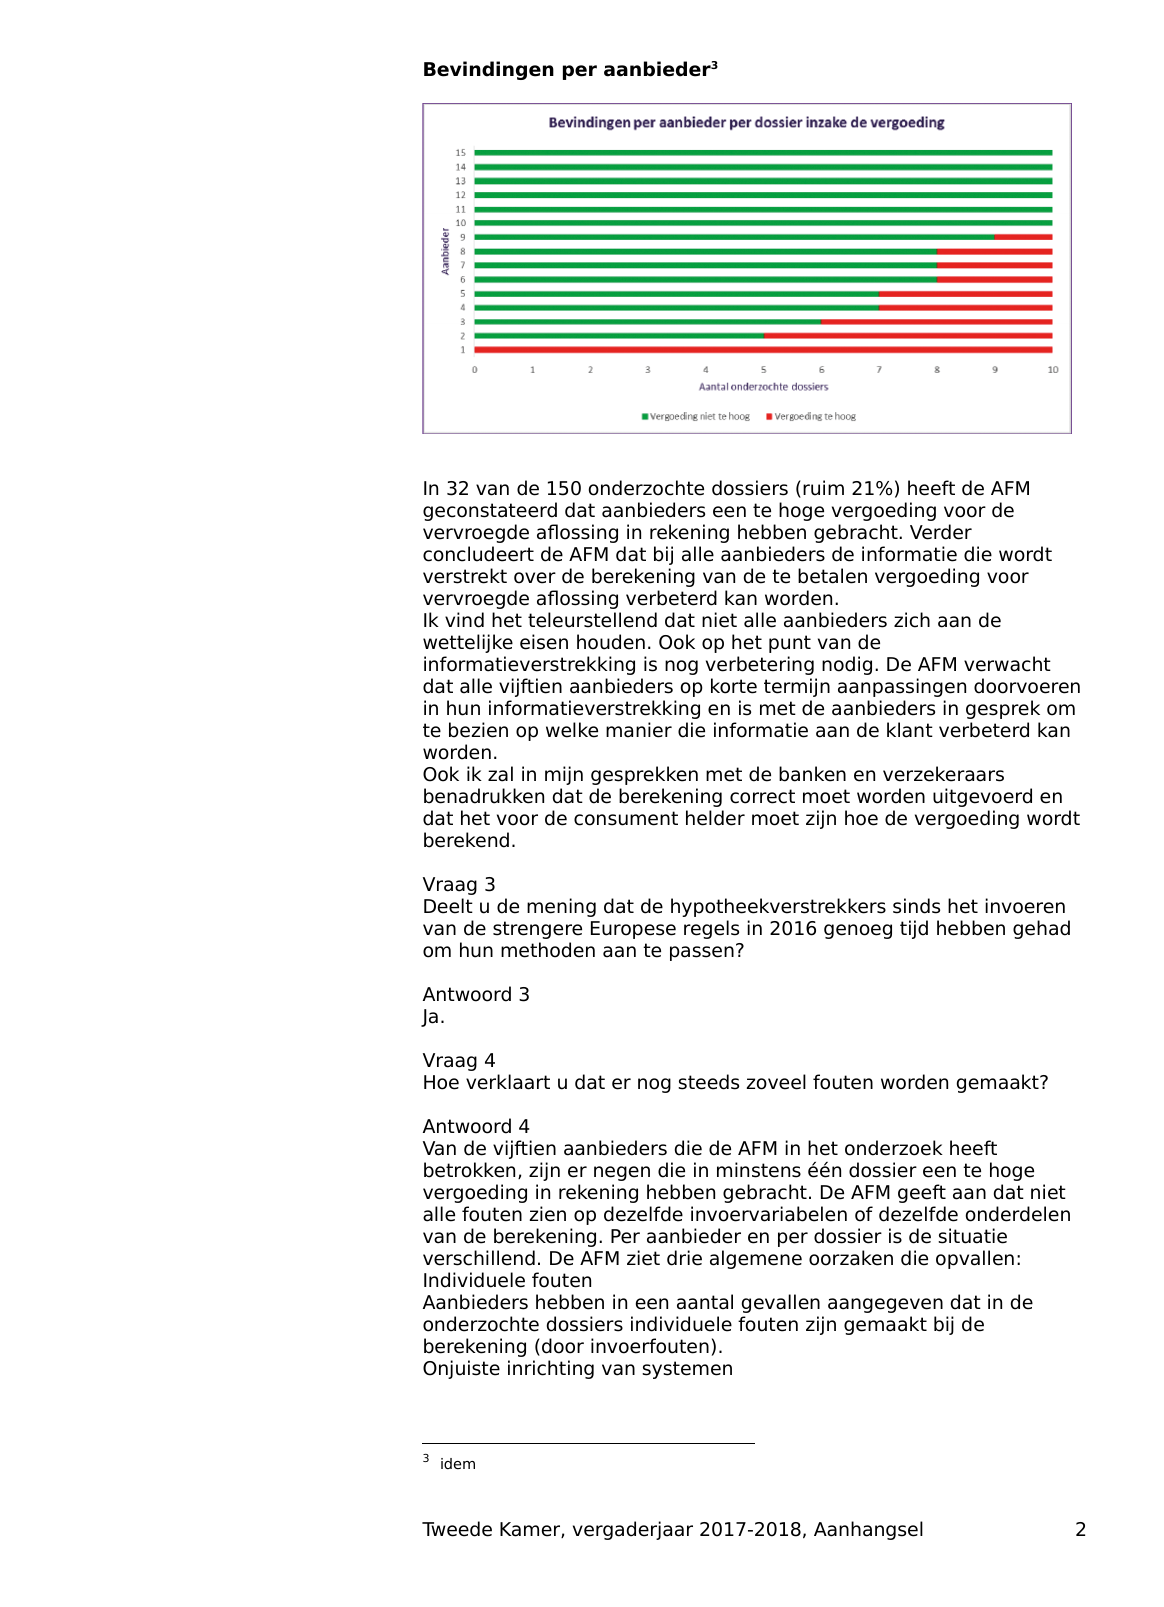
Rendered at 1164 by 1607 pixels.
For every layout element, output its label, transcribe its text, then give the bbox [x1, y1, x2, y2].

text Hoe verklaart u dat er nog steeds zoveel fouten worden gemaakt? [422, 1072, 1087, 1094]
text Individuele fouten [422, 1270, 1087, 1292]
text Antwoord 3 [422, 984, 1087, 1006]
text Aanbieders hebben in een aantal gevallen aangegeven dat in de onderzochte dossiers individuele fouten zijn gemaakt bij de berekening (door invoerfouten). [422, 1292, 1087, 1358]
text Vraag 4 [422, 1050, 1087, 1072]
text Onjuiste inrichting van systemen [422, 1358, 1087, 1380]
picture [422, 103, 1072, 434]
text Vraag 3 [422, 874, 1087, 896]
text Ja. [422, 1006, 1087, 1028]
text In 32 van de 150 onderzochte dossiers (ruim 21%) heeft de AFM geconstateerd dat aanbieders een te hoge vergoeding voor de vervroegde aflossing in rekening hebben gebracht. Verder concludeert de AFM dat bij alle aanbieders de informatie die wordt verstrekt over de berekening van de te betalen vergoeding voor vervroegde aflossing verbeterd kan worden. [422, 478, 1087, 610]
subtitle Bevindingen per aanbieder [422, 59, 1087, 81]
text idem [422, 1452, 1087, 1474]
text Ik vind het teleurstellend dat niet alle aanbieders zich aan de wettelijke eisen houden. Ook op het punt van de informatieverstrekking is nog verbetering nodig. De AFM verwacht dat alle vijftien aanbieders op korte termijn aanpassingen doorvoeren in hun informatieverstrekking en is met de aanbieders in gesprek om te bezien op welke manier die informatie aan de klant verbeterd kan worden. [422, 610, 1087, 764]
text Antwoord 4 [422, 1116, 1087, 1138]
text Deelt u de mening dat de hypotheekverstrekkers sinds het invoeren van de strengere Europese regels in 2016 genoeg tijd hebben gehad om hun methoden aan te passen? [422, 896, 1087, 962]
text Ook ik zal in mijn gesprekken met de banken en verzekeraars benadrukken dat de berekening correct moet worden uitgevoerd en dat het voor de consument helder moet zijn hoe de vergoeding wordt berekend. [422, 764, 1087, 852]
text Van de vijftien aanbieders die de AFM in het onderzoek heeft betrokken, zijn er negen die in minstens één dossier een te hoge vergoeding in rekening hebben gebracht. De AFM geeft aan dat niet alle fouten zien op dezelfde invoervariabelen of dezelfde onderdelen van de berekening. Per aanbieder en per dossier is de situatie verschillend. De AFM ziet drie algemene oorzaken die opvallen: [422, 1138, 1087, 1270]
